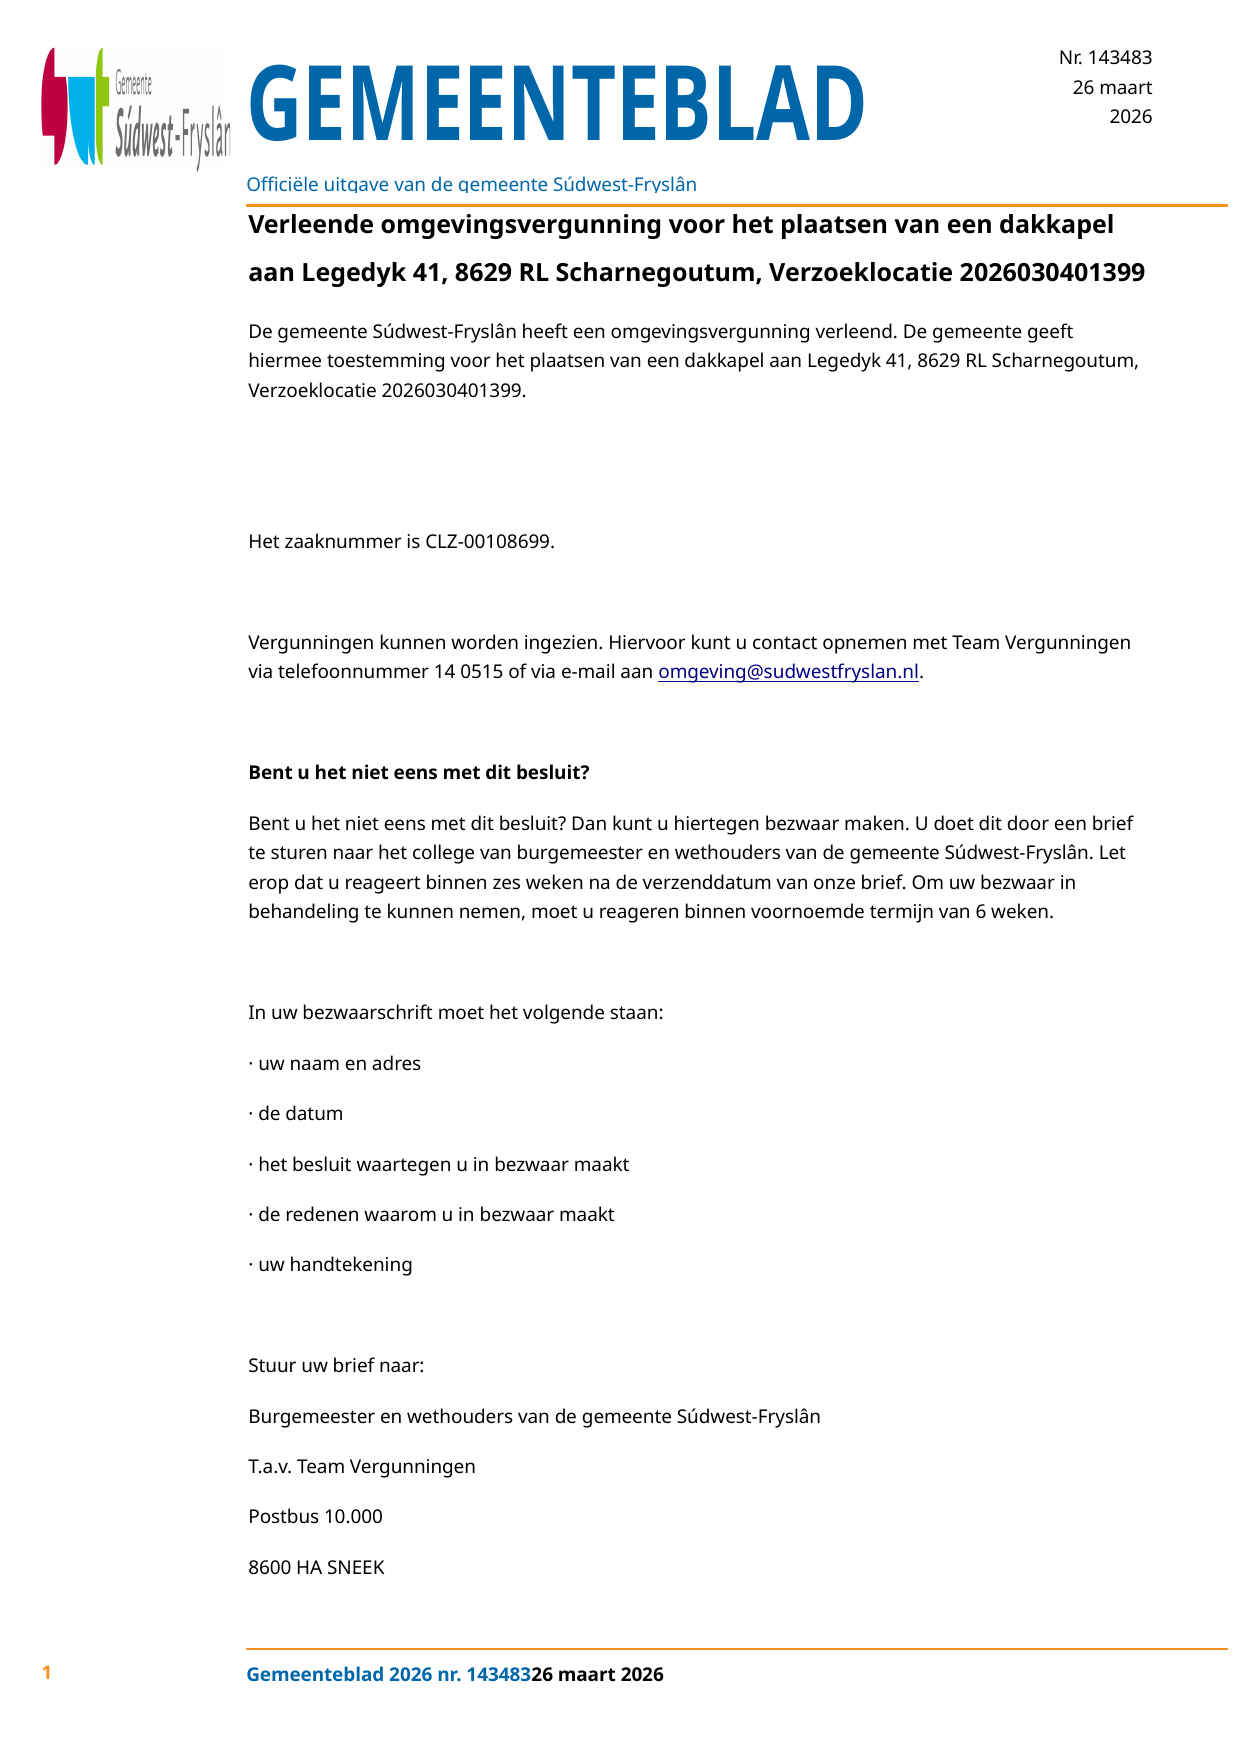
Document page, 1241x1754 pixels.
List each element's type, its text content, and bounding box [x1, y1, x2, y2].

text · het besluit waartegen u in bezwaar maakt [248, 1151, 1152, 1177]
text Het zaaknummer is CLZ-00108699. [248, 528, 1152, 554]
text Burgemeester en wethouders van de gemeente Súdwest-Fryslân [248, 1403, 1152, 1429]
text Verleende omgevingsvergunning voor het plaatsen van een dakkapel aan Legedyk 41, 8629 RL Scharnegoutum, Verzoeklocatie 2026030401399 [248, 207, 1152, 288]
text Bent u het niet eens met dit besluit? Dan kunt u hiertegen bezwaar maken. U doet dit door een brief te sturen naar het college van burgemeester en wethouders van de gemeente Súdwest-Fryslân. Let erop dat u reageert binnen zes weken na de verzenddatum van onze brief. Om uw bezwaar in behandeling te kunnen nemen, moet u reageren binnen voornoemde termijn van 6 weken. [248, 810, 1152, 924]
text Stuur uw brief naar: [248, 1352, 1152, 1378]
text · uw handtekening [248, 1252, 1152, 1277]
picture [41, 47, 231, 172]
text De gemeente Súdwest-Fryslân heeft een omgevingsvergunning verleend. De gemeente geeft hiermee toestemming voor het plaatsen van een dakkapel aan Legedyk 41, 8629 RL Scharnegoutum, Verzoeklocatie 2026030401399. [248, 318, 1152, 403]
text · de datum [248, 1100, 1152, 1126]
text Vergunningen kunnen worden ingezien. Hiervoor kunt u contact opnemen met Team Vergunningen via telefoonnummer 14 0515 of via e-mail aan omgeving@sudwestfryslan.nl. [248, 629, 1152, 684]
text 8600 HA SNEEK [248, 1554, 1152, 1580]
text In uw bezwaarschrift moet het volgende staan: [248, 999, 1152, 1025]
text T.a.v. Team Vergunningen [248, 1453, 1152, 1479]
text · de redenen waarom u in bezwaar maakt [248, 1201, 1152, 1227]
text Postbus 10.000 [248, 1504, 1152, 1529]
text · uw naam en adres [248, 1050, 1152, 1076]
text Bent u het niet eens met dit besluit? [248, 759, 1152, 785]
